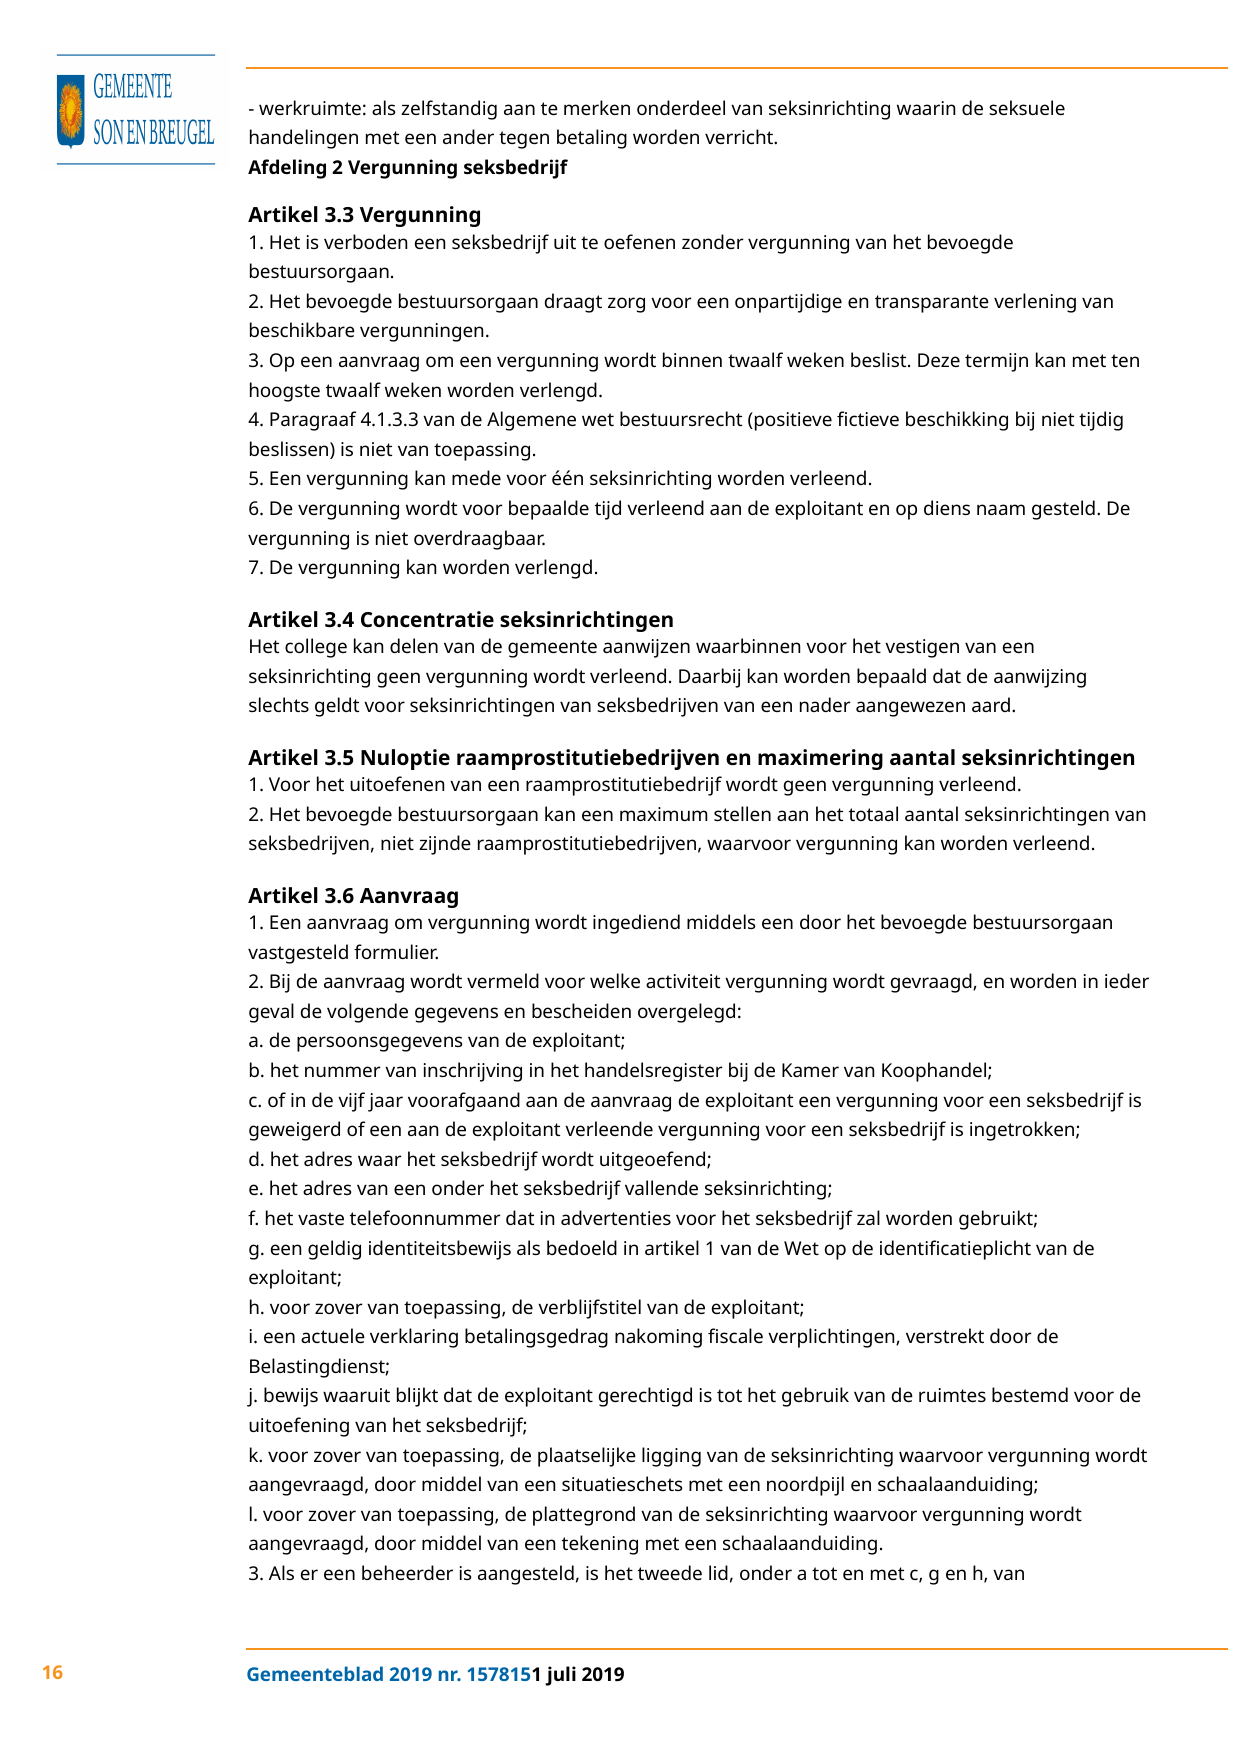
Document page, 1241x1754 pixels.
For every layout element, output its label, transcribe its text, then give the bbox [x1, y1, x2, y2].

text k. voor zover van toepassing, de plaatselijke ligging van de seksinrichting waarvoor vergunning wordt aangevraagd, door middel van een situatieschets met een noordpijl en schaalaanduiding; [248, 1442, 1152, 1497]
text - werkruimte: als zelfstandig aan te merken onderdeel van seksinrichting waarin de seksuele handelingen met een ander tegen betaling worden verricht. [248, 95, 1152, 150]
text 4. Paragraaf 4.1.3.3 van de Algemene wet bestuursrecht (positieve fictieve beschikking bij niet tijdig beslissen) is niet van toepassing. [248, 406, 1152, 462]
text Artikel 3.5 Nuloptie raamprostitutiebedrijven en maximering aantal seksinrichtingen [248, 743, 1152, 771]
text g. een geldig identiteitsbewijs als bedoeld in artikel 1 van de Wet op de identificatieplicht van de exploitant; [248, 1235, 1152, 1290]
text i. een actuele verklaring betalingsgedrag nakoming fiscale verplichtingen, verstrekt door de Belastingdienst; [248, 1323, 1152, 1379]
text l. voor zover van toepassing, de plattegrond van de seksinrichting waarvoor vergunning wordt aangevraagd, door middel van een tekening met een schaalaanduiding. [248, 1501, 1152, 1556]
text 7. De vergunning kan worden verlengd. [248, 554, 1152, 580]
picture [41, 47, 231, 172]
text 1. Voor het uitoefenen van een raamprostitutiebedrijf wordt geen vergunning verleend. [248, 771, 1152, 797]
text 5. Een vergunning kan mede voor één seksinrichting worden verleend. [248, 466, 1152, 491]
text Afdeling 2 Vergunning seksbedrijf [248, 154, 1152, 180]
text Artikel 3.6 Aanvraag [248, 881, 1152, 909]
text 2. Het bevoegde bestuursorgaan draagt zorg voor een onpartijdige en transparante verlening van beschikbare vergunningen. [248, 288, 1152, 343]
text 6. De vergunning wordt voor bepaalde tijd verleend aan de exploitant en op diens naam gesteld. De vergunning is niet overdraagbaar. [248, 495, 1152, 551]
text e. het adres van een onder het seksbedrijf vallende seksinrichting; [248, 1176, 1152, 1201]
text c. of in de vijf jaar voorafgaand aan de aanvraag de exploitant een vergunning voor een seksbedrijf is geweigerd of een aan de exploitant verleende vergunning voor een seksbedrijf is ingetrokken; [248, 1087, 1152, 1142]
text f. het vaste telefoonnummer dat in advertenties voor het seksbedrijf zal worden gebruikt; [248, 1205, 1152, 1231]
text d. het adres waar het seksbedrijf wordt uitgeoefend; [248, 1146, 1152, 1172]
text h. voor zover van toepassing, de verblijfstitel van de exploitant; [248, 1294, 1152, 1319]
text j. bewijs waaruit blijkt dat de exploitant gerechtigd is tot het gebruik van de ruimtes bestemd voor de uitoefening van het seksbedrijf; [248, 1383, 1152, 1438]
text Artikel 3.3 Vergunning [248, 201, 1152, 229]
text 1. Het is verboden een seksbedrijf uit te oefenen zonder vergunning van het bevoegde bestuursorgaan. [248, 229, 1152, 284]
text 1. Een aanvraag om vergunning wordt ingediend middels een door het bevoegde bestuursorgaan vastgesteld formulier. [248, 909, 1152, 964]
text a. de persoonsgegevens van de exploitant; [248, 1028, 1152, 1053]
text 3. Op een aanvraag om een vergunning wordt binnen twaalf weken beslist. Deze termijn kan met ten hoogste twaalf weken worden verlengd. [248, 347, 1152, 403]
text 3. Als er een beheerder is aangesteld, is het tweede lid, onder a tot en met c, g en h, van [248, 1560, 1152, 1586]
text b. het nummer van inschrijving in het handelsregister bij de Kamer van Koophandel; [248, 1057, 1152, 1083]
text Het college kan delen van de gemeente aanwijzen waarbinnen voor het vestigen van een seksinrichting geen vergunning wordt verleend. Daarbij kan worden bepaald dat de aanwijzing slechts geldt voor seksinrichtingen van seksbedrijven van een nader aangewezen aard. [248, 633, 1152, 718]
text 2. Het bevoegde bestuursorgaan kan een maximum stellen aan het totaal aantal seksinrichtingen van seksbedrijven, niet zijnde raamprostitutiebedrijven, waarvoor vergunning kan worden verleend. [248, 801, 1152, 856]
text Artikel 3.4 Concentratie seksinrichtingen [248, 605, 1152, 633]
text 2. Bij de aanvraag wordt vermeld voor welke activiteit vergunning wordt gevraagd, en worden in ieder geval de volgende gegevens en bescheiden overgelegd: [248, 968, 1152, 1024]
